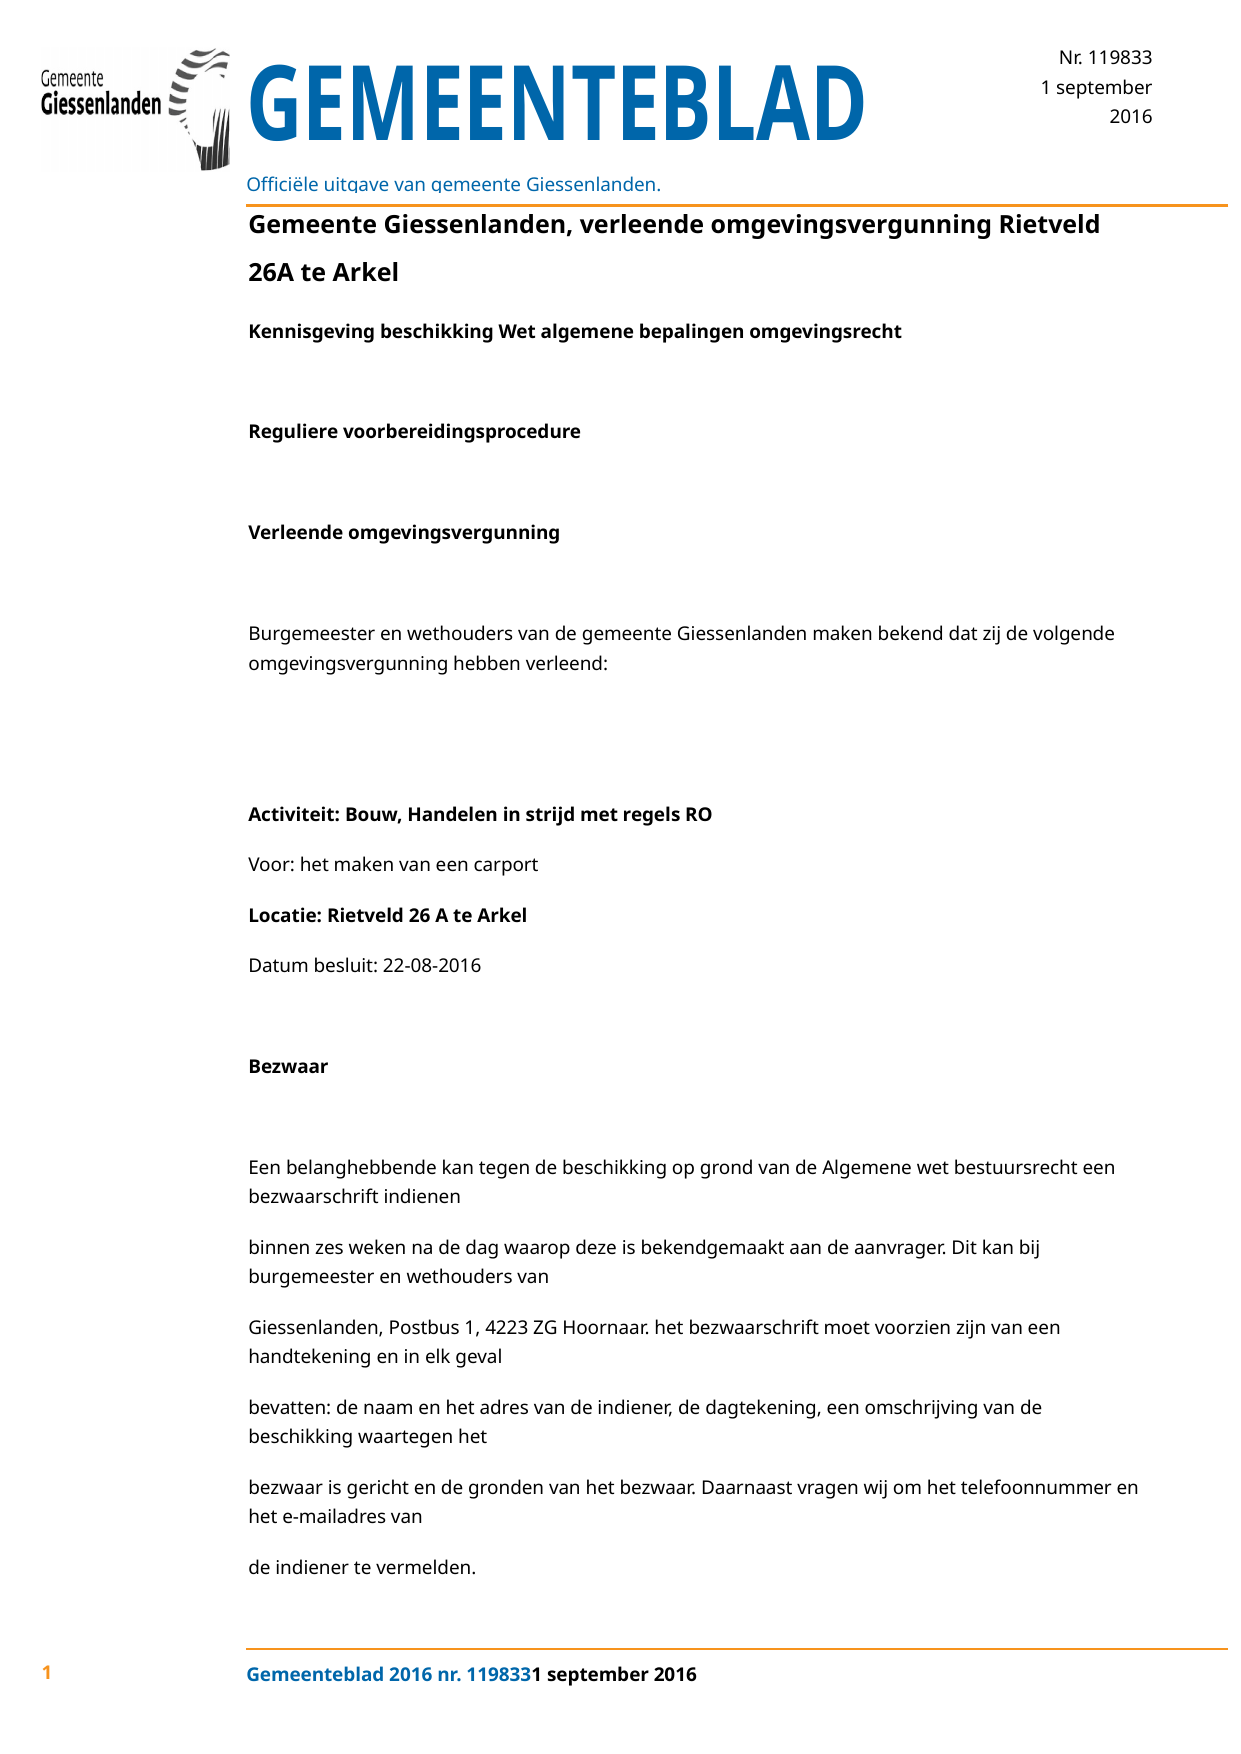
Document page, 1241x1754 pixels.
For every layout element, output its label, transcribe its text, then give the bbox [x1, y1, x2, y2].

text Giessenlanden, Postbus 1, 4223 ZG Hoornaar. het bezwaarschrift moet voorzien zijn van een handtekening en in elk geval [248, 1314, 1152, 1369]
text Reguliere voorbereidingsprocedure [248, 419, 1152, 444]
picture [41, 47, 231, 172]
text Burgemeester en wethouders van de gemeente Giessenlanden maken bekend dat zij de volgende omgevingsvergunning hebben verleend: [248, 620, 1152, 676]
text Kennisgeving beschikking Wet algemene bepalingen omgevingsrecht [248, 318, 1152, 344]
text Locatie: Rietveld 26 A te Arkel [248, 902, 1152, 928]
text Verleende omgevingsvergunning [248, 519, 1152, 545]
text bevatten: de naam en het adres van de indiener, de dagtekening, een omschrijving van de beschikking waartegen het [248, 1394, 1152, 1449]
text Datum besluit: 22-08-2016 [248, 952, 1152, 978]
text Voor: het maken van een carport [248, 852, 1152, 877]
text Een belanghebbende kan tegen de beschikking op grond van de Algemene wet bestuursrecht een bezwaarschrift indienen [248, 1154, 1152, 1209]
text Gemeente Giessenlanden, verleende omgevingsvergunning Rietveld 26A te Arkel [248, 207, 1152, 288]
text bezwaar is gericht en de gronden van het bezwaar. Daarnaast vragen wij om het telefoonnummer en het e-mailadres van [248, 1474, 1152, 1529]
text Bezwaar [248, 1053, 1152, 1079]
text binnen zes weken na de dag waarop deze is bekendgemaakt aan de aanvrager. Dit kan bij burgemeester en wethouders van [248, 1234, 1152, 1289]
text de indiener te vermelden. [248, 1554, 1152, 1580]
text Activiteit: Bouw, Handelen in strijd met regels RO [248, 801, 1152, 827]
